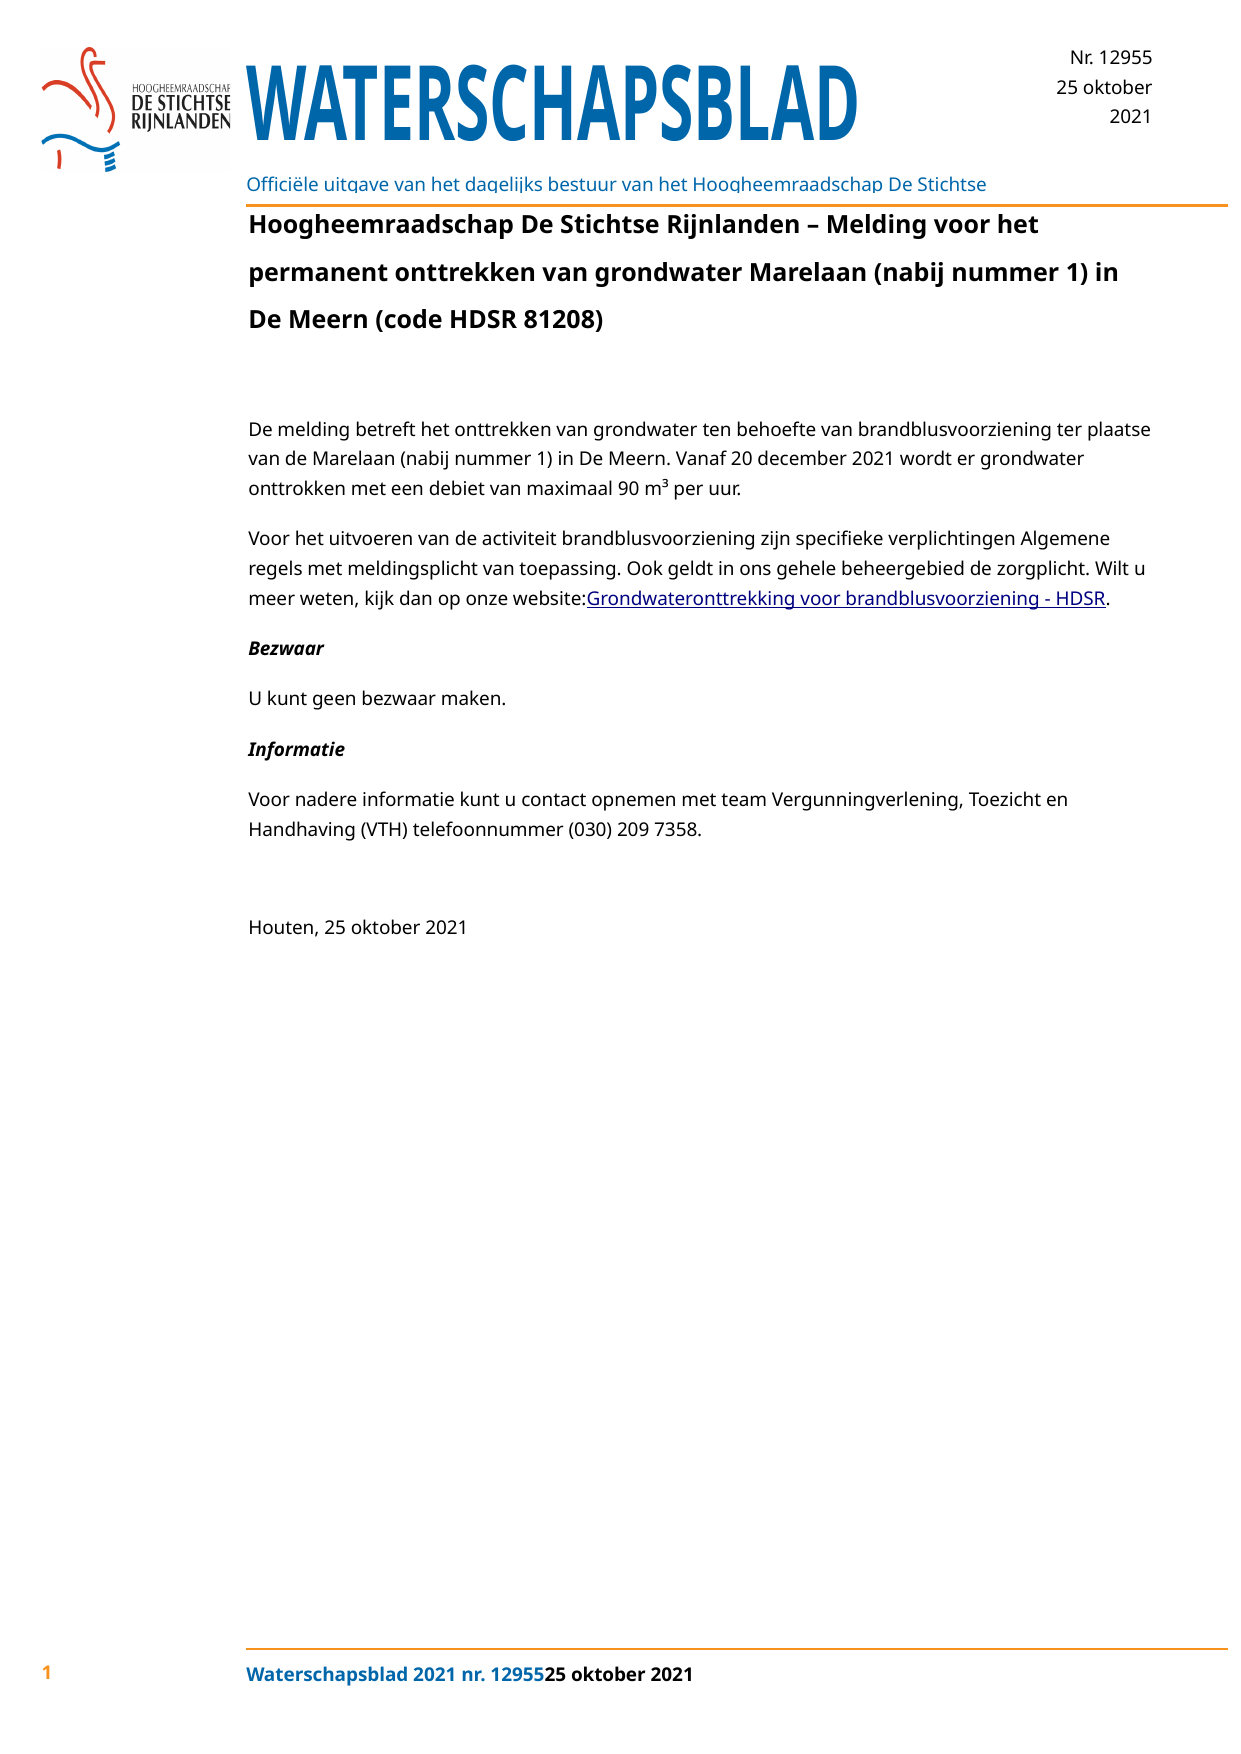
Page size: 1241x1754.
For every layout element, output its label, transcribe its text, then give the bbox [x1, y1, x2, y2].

text Hoogheemraadschap De Stichtse Rijnlanden – Melding voor het permanent onttrekken van grondwater Marelaan (nabij nummer 1) in De Meern (code HDSR 81208) [248, 207, 1152, 336]
text Bezwaar [248, 635, 1152, 661]
picture [41, 47, 231, 172]
text De melding betreft het onttrekken van grondwater ten behoefte van brandblusvoorziening ter plaatse van de Marelaan (nabij nummer 1) in De Meern. Vanaf 20 december 2021 wordt er grondwater onttrokken met een debiet van maximaal 90 m³ per uur. [248, 416, 1152, 501]
text U kunt geen bezwaar maken. [248, 686, 1152, 711]
text Informatie [248, 736, 1152, 762]
text Voor nadere informatie kunt u contact opnemen met team Vergunningverlening, Toezicht en Handhaving (VTH) telefoonnummer (030) 209 7358. [248, 786, 1152, 842]
text Voor het uitvoeren van de activiteit brandblusvoorziening zijn specifieke verplichtingen Algemene regels met meldingsplicht van toepassing. Ook geldt in ons gehele beheergebied de zorgplicht. Wilt u meer weten, kijk dan op onze website:Grondwateronttrekking voor brandblusvoorziening - HDSR. [248, 526, 1152, 610]
text Houten, 25 oktober 2021 [248, 914, 1152, 940]
